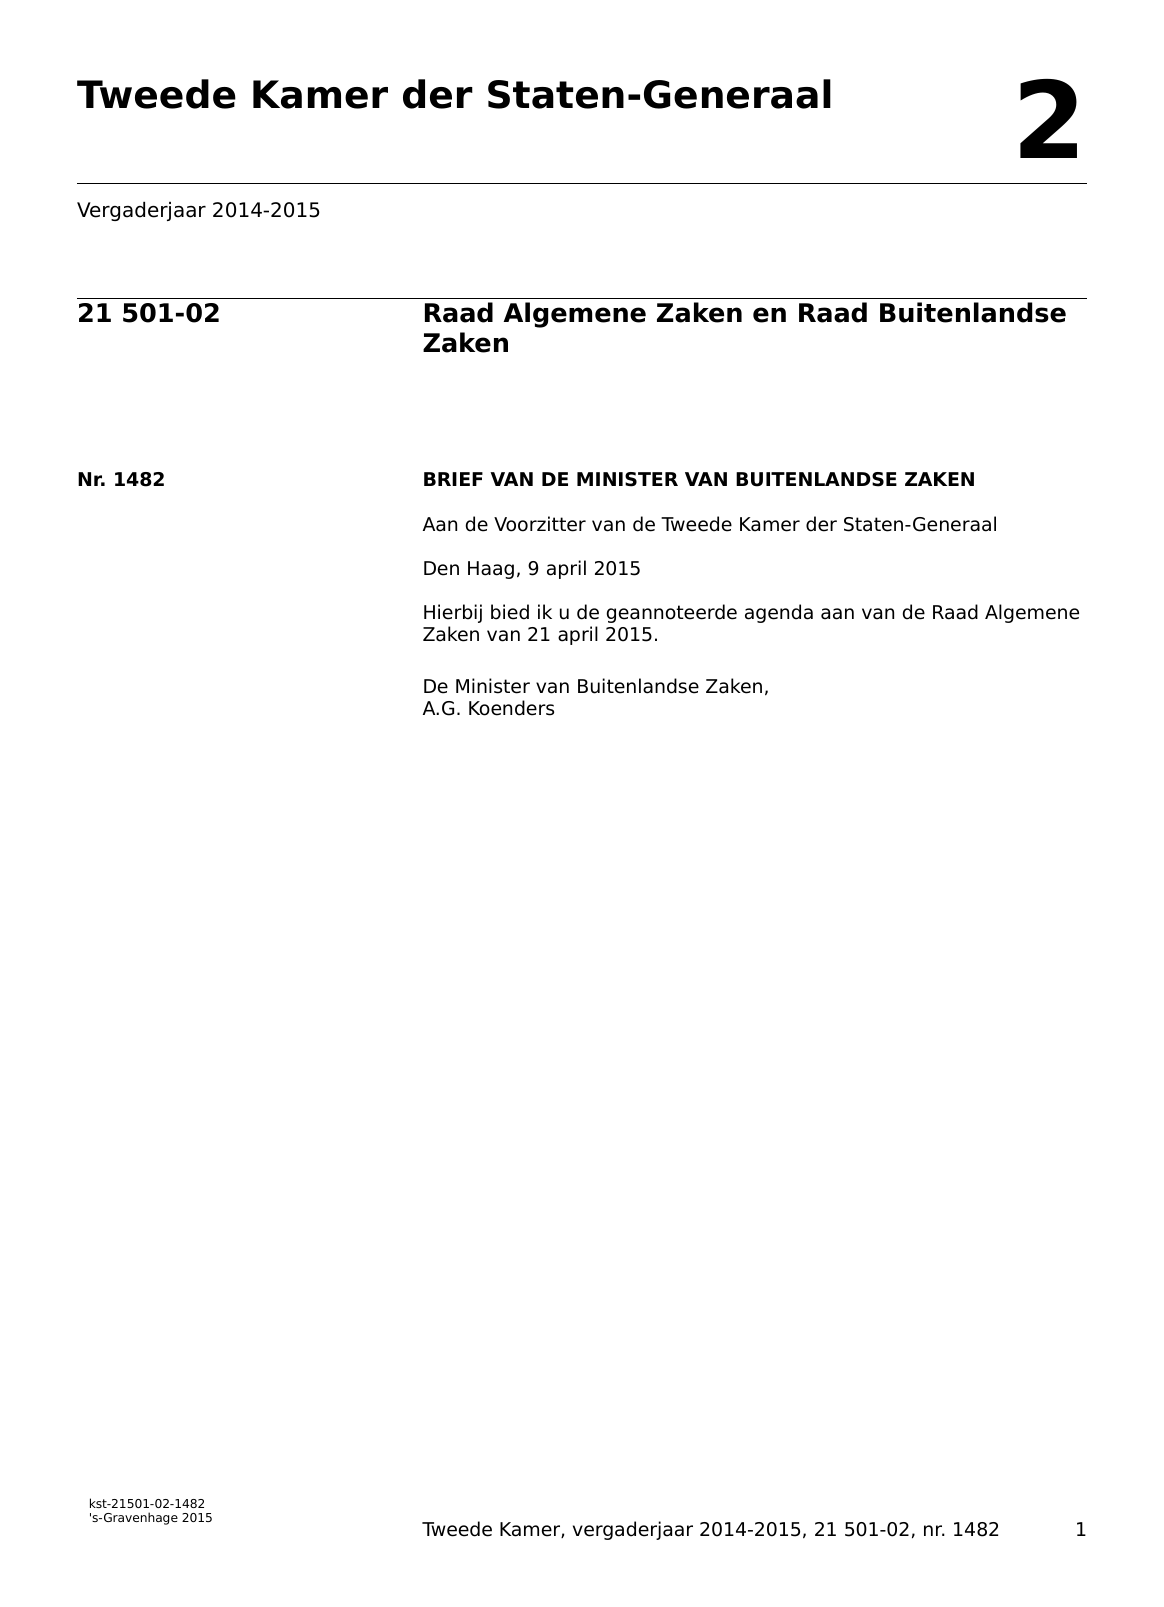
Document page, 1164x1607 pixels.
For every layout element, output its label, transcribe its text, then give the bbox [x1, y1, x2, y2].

subtitle 21 501-02 Raad Algemene Zaken en Raad Buitenlandse Zaken [77, 299, 1087, 358]
table_cell Vergaderjaar 2014-2015 [77, 184, 1087, 298]
table_header 2 [886, 59, 1087, 183]
table_header Tweede Kamer der Staten-Generaal [77, 59, 886, 183]
text De Minister van Buitenlandse Zaken, A.G. Koenders [422, 676, 1087, 720]
subtitle Nr. 1482 BRIEF VAN DE MINISTER VAN BUITENLANDSE ZAKEN [77, 469, 1087, 491]
text 's-Gravenhage 2015 [88, 1511, 323, 1525]
text kst-21501-02-1482 [88, 1497, 323, 1511]
text Aan de Voorzitter van de Tweede Kamer der Staten-Generaal [422, 513, 1087, 536]
text Den Haag, 9 april 2015 [422, 558, 1087, 580]
text Hierbij bied ik u de geannoteerde agenda aan van de Raad Algemene Zaken van 21 april 2015. [422, 602, 1087, 646]
